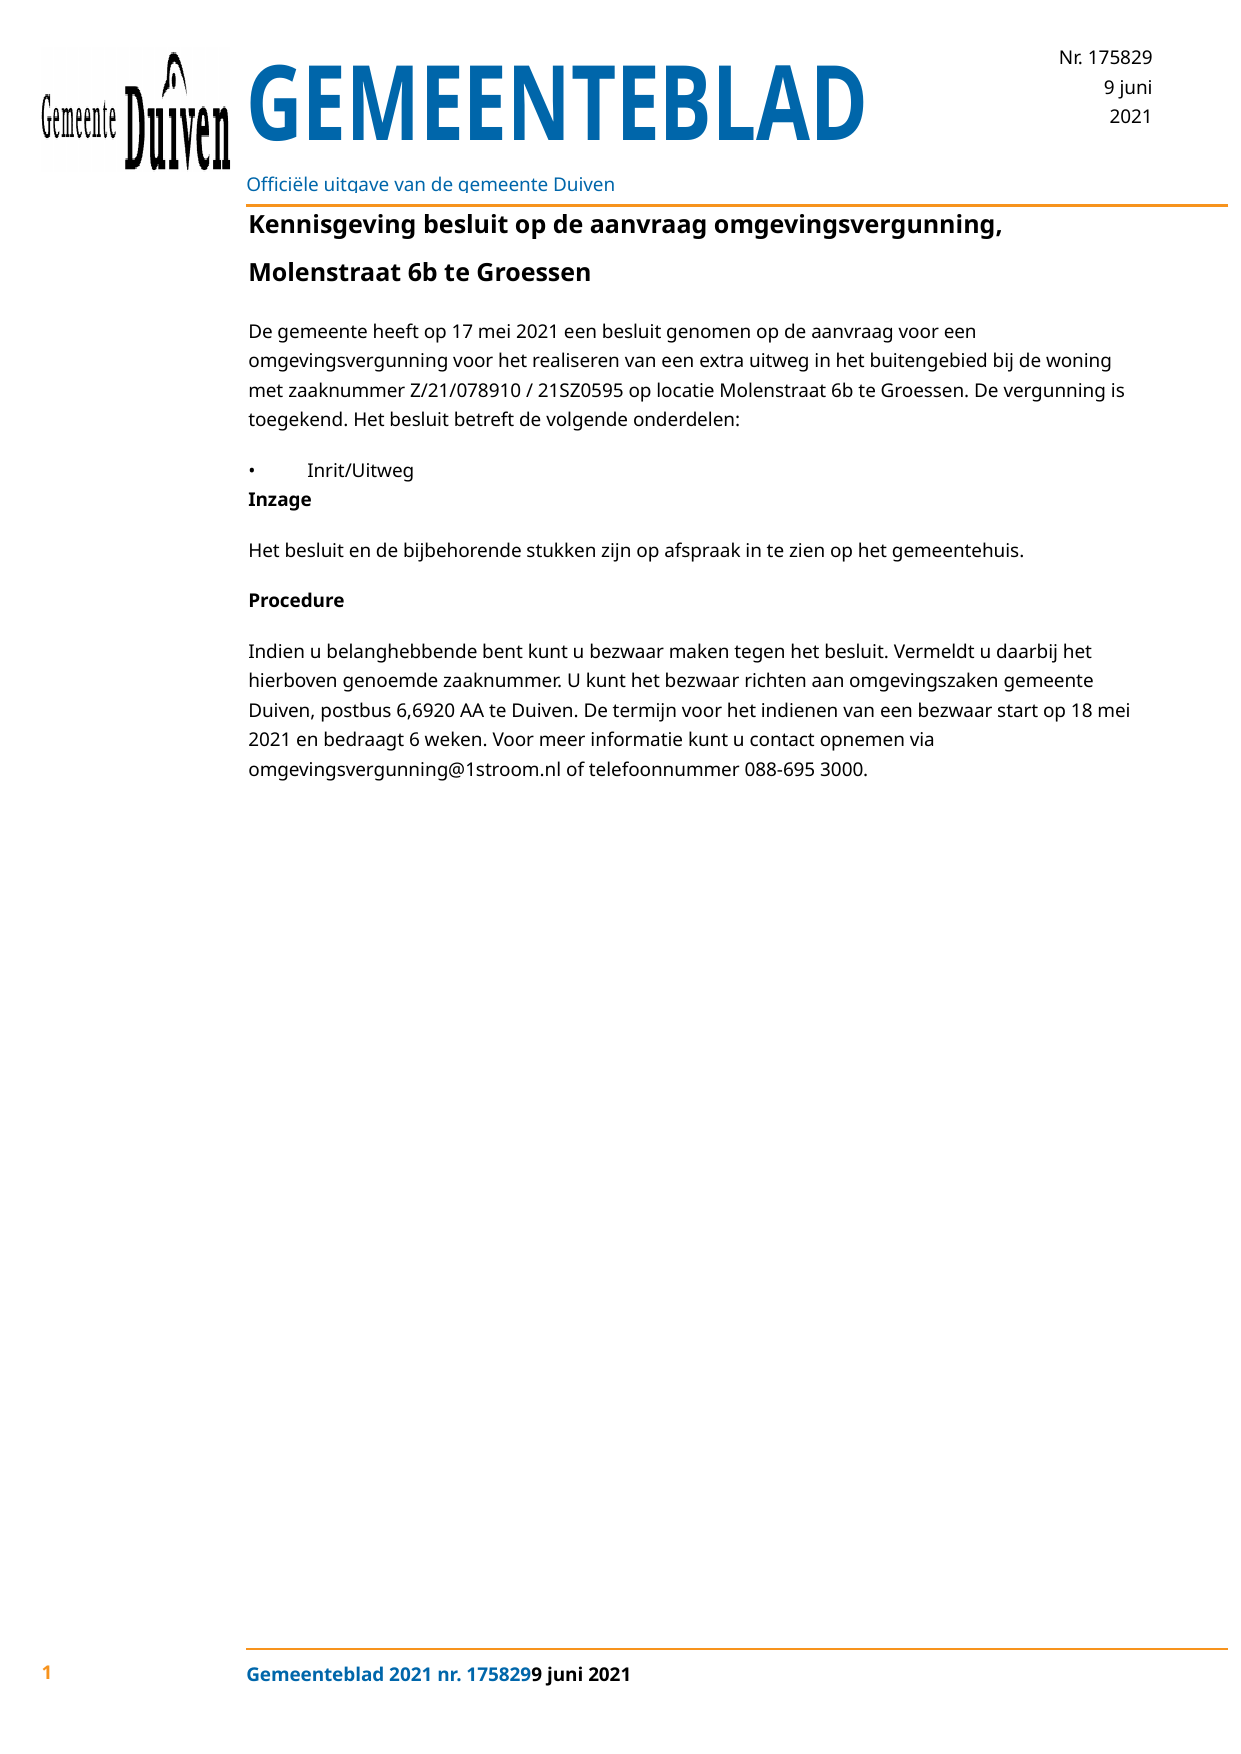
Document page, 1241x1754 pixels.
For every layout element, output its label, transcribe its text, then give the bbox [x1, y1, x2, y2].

text Kennisgeving besluit op de aanvraag omgevingsvergunning, Molenstraat 6b te Groessen [248, 207, 1152, 288]
picture [41, 47, 231, 172]
text Het besluit en de bijbehorende stukken zijn op afspraak in te zien op het gemeentehuis. [248, 537, 1152, 563]
text De gemeente heeft op 17 mei 2021 een besluit genomen op de aanvraag voor een omgevingsvergunning voor het realiseren van een extra uitweg in het buitengebied bij de woning met zaaknummer Z/21/078910 / 21SZ0595 op locatie Molenstraat 6b te Groessen. De vergunning is toegekend. Het besluit betreft de volgende onderdelen: [248, 318, 1152, 432]
text Inzage [248, 487, 1152, 512]
list Inrit/Uitweg [248, 457, 1152, 483]
text Procedure [248, 587, 1152, 613]
text Indien u belanghebbende bent kunt u bezwaar maken tegen het besluit. Vermeldt u daarbij het hierboven genoemde zaaknummer. U kunt het bezwaar richten aan omgevingszaken gemeente Duiven, postbus 6,6920 AA te Duiven. De termijn voor het indienen van een bezwaar start op 18 mei 2021 en bedraagt 6 weken. Voor meer informatie kunt u contact opnemen via omgevingsvergunning@1stroom.nl of telefoonnummer 088-695 3000. [248, 638, 1152, 782]
